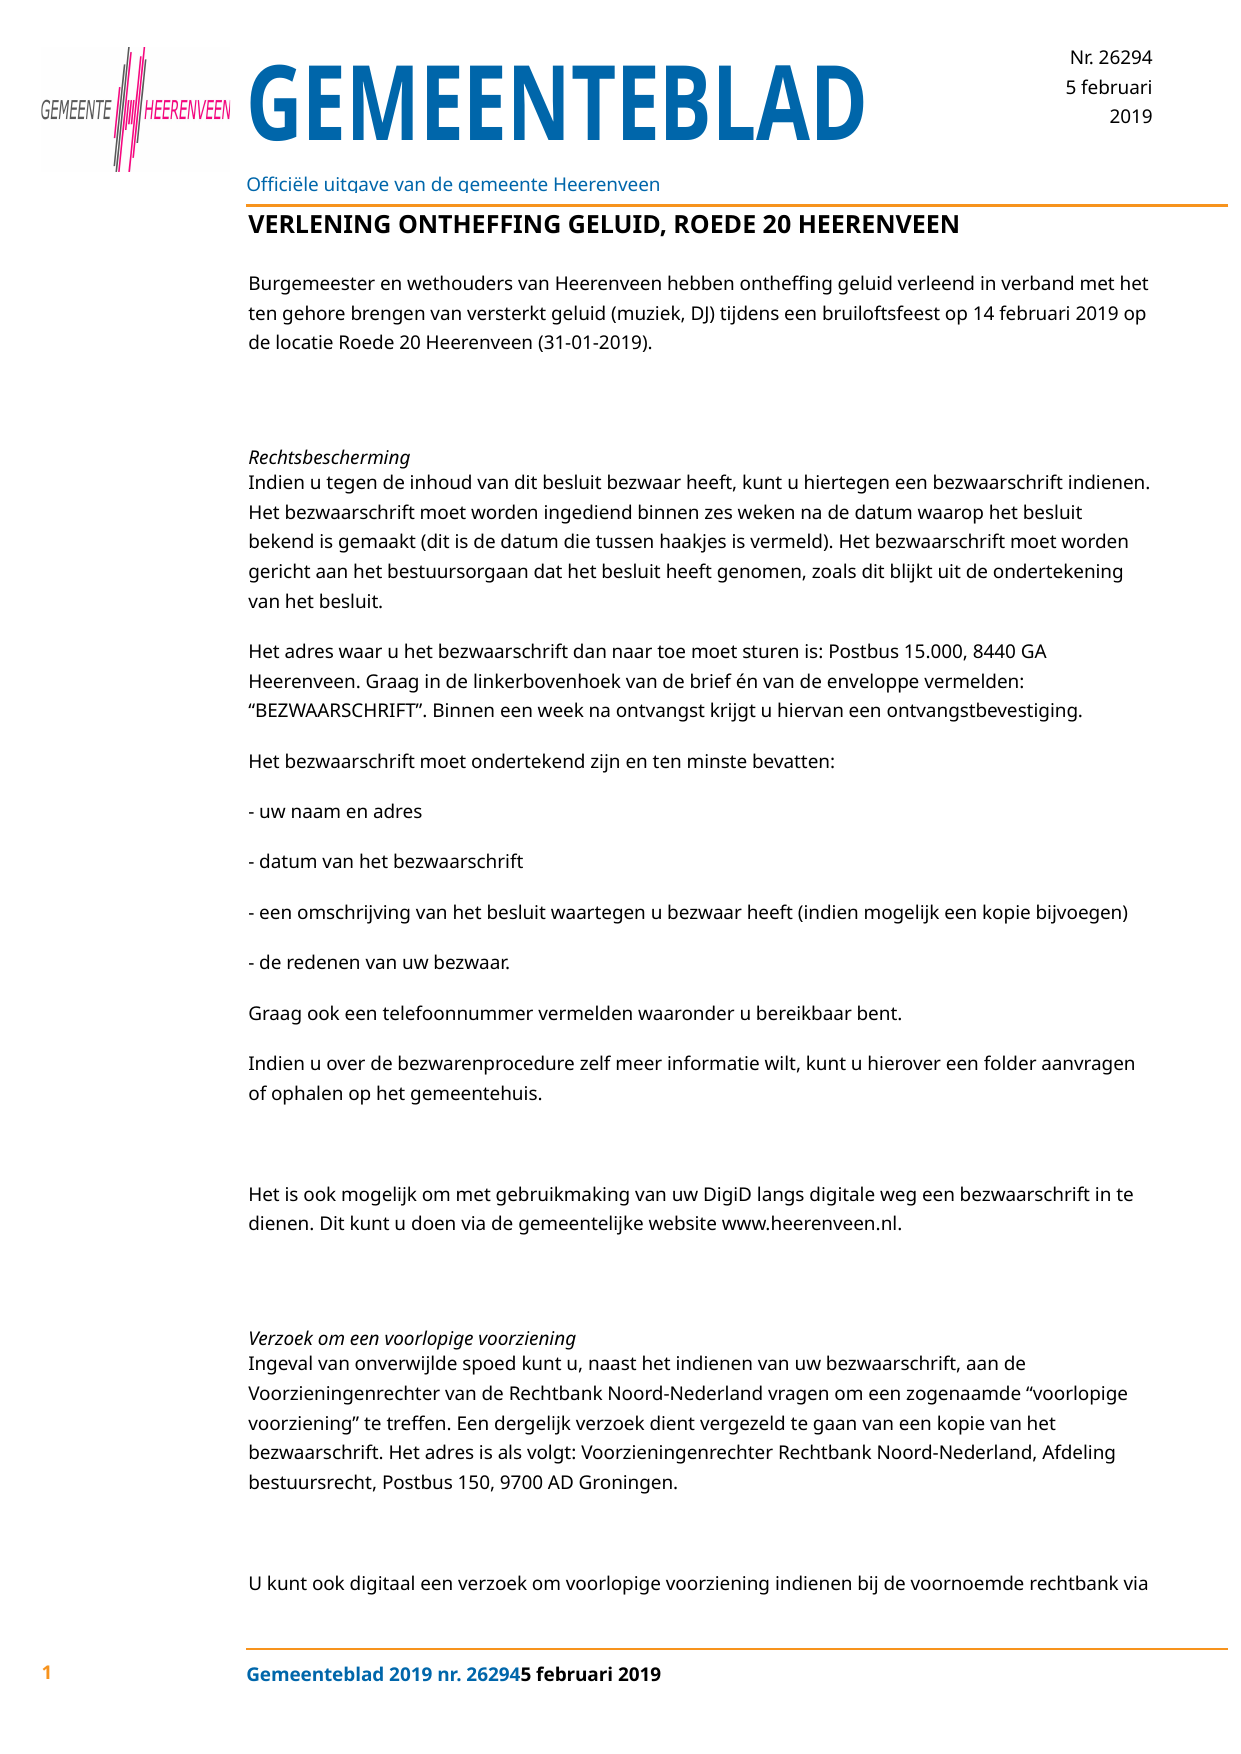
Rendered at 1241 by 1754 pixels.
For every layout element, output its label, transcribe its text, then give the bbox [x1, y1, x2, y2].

text Indien u over de bezwarenprocedure zelf meer informatie wilt, kunt u hierover een folder aanvragen of ophalen op het gemeentehuis. [248, 1050, 1152, 1106]
text VERLENING ONTHEFFING GELUID, ROEDE 20 HEERENVEEN [248, 207, 1152, 241]
text Ingeval van onverwijlde spoed kunt u, naast het indienen van uw bezwaarschrift, aan de Voorzieningenrechter van de Rechtbank Noord-Nederland vragen om een zogenaamde “voorlopige voorziening” te treffen. Een dergelijk verzoek dient vergezeld te gaan van een kopie van het bezwaarschrift. Het adres is als volgt: Voorzieningenrechter Rechtbank Noord-Nederland, Afdeling bestuursrecht, Postbus 150, 9700 AD Groningen. [248, 1351, 1152, 1494]
text Verzoek om een voorlopige voorziening [248, 1325, 1152, 1351]
text U kunt ook digitaal een verzoek om voorlopige voorziening indienen bij de voornoemde rechtbank via [248, 1570, 1152, 1595]
text Indien u tegen de inhoud van dit besluit bezwaar heeft, kunt u hiertegen een bezwaarschrift indienen. Het bezwaarschrift moet worden ingediend binnen zes weken na de datum waarop het besluit bekend is gemaakt (dit is de datum die tussen haakjes is vermeld). Het bezwaarschrift moet worden gericht aan het bestuursorgaan dat het besluit heeft genomen, zoals dit blijkt uit de ondertekening van het besluit. [248, 469, 1152, 614]
text - datum van het bezwaarschrift [248, 849, 1152, 874]
text Het adres waar u het bezwaarschrift dan naar toe moet sturen is: Postbus 15.000, 8440 GA Heerenveen. Graag in de linkerbovenhoek van de brief én van de enveloppe vermelden: “BEZWAARSCHRIFT”. Binnen een week na ontvangst krijgt u hiervan een ontvangstbevestiging. [248, 638, 1152, 723]
text Het bezwaarschrift moet ondertekend zijn en ten minste bevatten: [248, 748, 1152, 774]
text Rechtsbescherming [248, 444, 1152, 469]
picture [41, 47, 231, 172]
text - uw naam en adres [248, 798, 1152, 824]
text Het is ook mogelijk om met gebruikmaking van uw DigiD langs digitale weg een bezwaarschrift in te dienen. Dit kunt u doen via de gemeentelijke website www.heerenveen.nl. [248, 1181, 1152, 1236]
text Graag ook een telefoonnummer vermelden waaronder u bereikbaar bent. [248, 1000, 1152, 1026]
text - de redenen van uw bezwaar. [248, 949, 1152, 975]
text Burgemeester en wethouders van Heerenveen hebben ontheffing geluid verleend in verband met het ten gehore brengen van versterkt geluid (muziek, DJ) tijdens een bruiloftsfeest op 14 februari 2019 op de locatie Roede 20 Heerenveen (31-01-2019). [248, 270, 1152, 355]
text - een omschrijving van het besluit waartegen u bezwaar heeft (indien mogelijk een kopie bijvoegen) [248, 899, 1152, 925]
